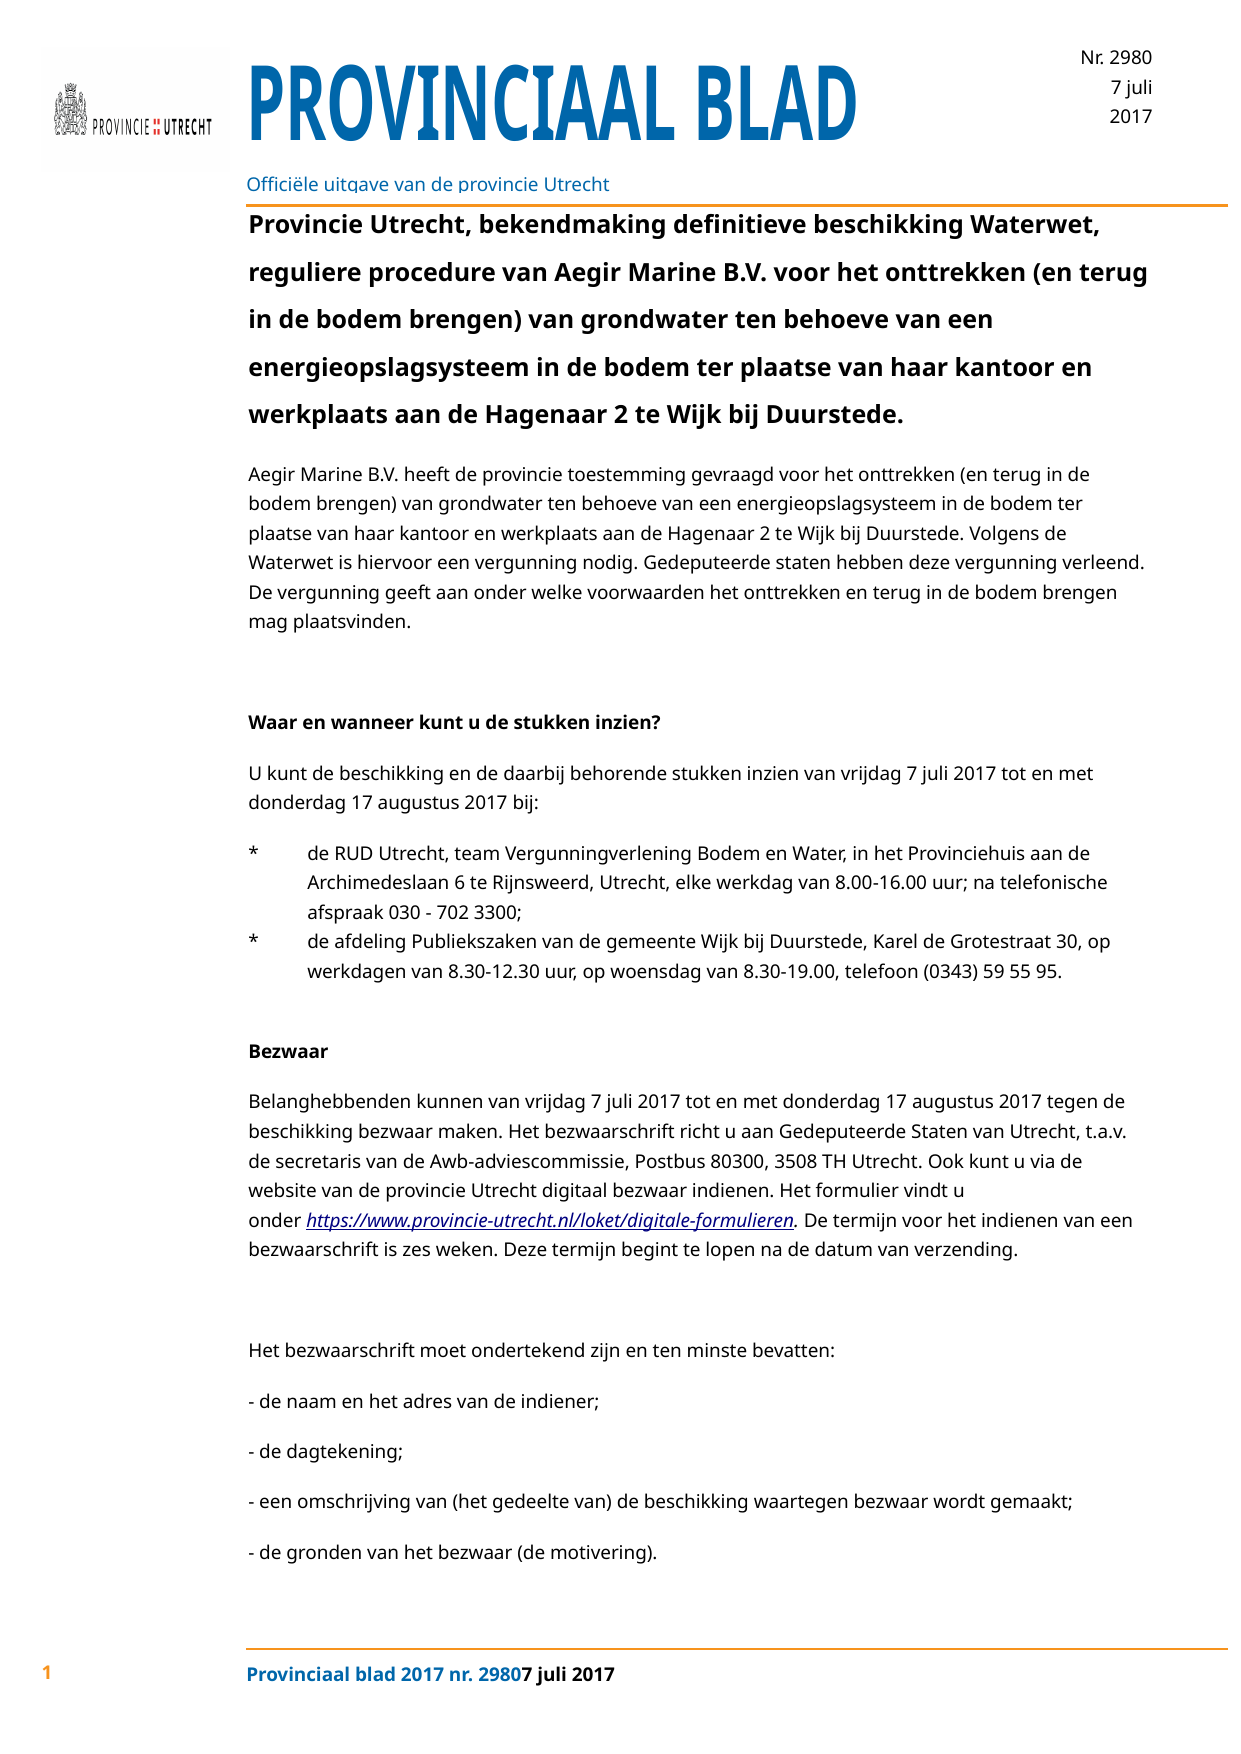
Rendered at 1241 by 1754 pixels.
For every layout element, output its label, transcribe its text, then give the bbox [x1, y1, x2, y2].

text Belanghebbenden kunnen van vrijdag 7 juli 2017 tot en met donderdag 17 augustus 2017 tegen de beschikking bezwaar maken. Het bezwaarschrift richt u aan Gedeputeerde Staten van Utrecht, t.a.v. de secretaris van de Awb-adviescommissie, Postbus 80300, 3508 TH Utrecht. Ook kunt u via de website van de provincie Utrecht digitaal bezwaar indienen. Het formulier vindt u onder https://www.provincie-utrecht.nl/loket/digitale-formulieren. De termijn voor het indienen van een bezwaarschrift is zes weken. Deze termijn begint te lopen na de datum van verzending. [248, 1089, 1152, 1262]
list de afdeling Publiekszaken van de gemeente Wijk bij Duurstede, Karel de Grotestraat 30, op werkdagen van 8.30-12.30 uur, op woensdag van 8.30-19.00, telefoon (0343) 59 55 95. [248, 929, 1152, 984]
text U kunt de beschikking en de daarbij behorende stukken inzien van vrijdag 7 juli 2017 tot en met donderdag 17 augustus 2017 bij: [248, 760, 1152, 815]
picture [41, 47, 231, 172]
text Het bezwaarschrift moet ondertekend zijn en ten minste bevatten: [248, 1337, 1152, 1363]
text Aegir Marine B.V. heeft de provincie toestemming gevraagd voor het onttrekken (en terug in de bodem brengen) van grondwater ten behoeve van een energieopslagsysteem in de bodem ter plaatse van haar kantoor en werkplaats aan de Hagenaar 2 te Wijk bij Duurstede. Volgens de Waterwet is hiervoor een vergunning nodig. Gedeputeerde staten hebben deze vergunning verleend. De vergunning geeft aan onder welke voorwaarden het onttrekken en terug in de bodem brengen mag plaatsvinden. [248, 461, 1152, 634]
text - de dagtekening; [248, 1438, 1152, 1464]
text - de gronden van het bezwaar (de motivering). [248, 1539, 1152, 1565]
list de RUD Utrecht, team Vergunningverlening Bodem en Water, in het Provinciehuis aan de Archimedeslaan 6 te Rijnsweerd, Utrecht, elke werkdag van 8.00‑16.00 uur; na telefonische afspraak 030 - 702 3300; [248, 840, 1152, 925]
text Provincie Utrecht, bekendmaking definitieve beschikking Waterwet, reguliere procedure van Aegir Marine B.V. voor het onttrekken (en terug in de bodem brengen) van grondwater ten behoeve van een energieopslagsysteem in de bodem ter plaatse van haar kantoor en werkplaats aan de Hagenaar 2 te Wijk bij Duurstede. [248, 207, 1152, 431]
text - de naam en het adres van de indiener; [248, 1388, 1152, 1413]
text Bezwaar [248, 1038, 1152, 1064]
text Waar en wanneer kunt u de stukken inzien? [248, 709, 1152, 735]
text - een omschrijving van (het gedeelte van) de beschikking waartegen bezwaar wordt gemaakt; [248, 1489, 1152, 1514]
